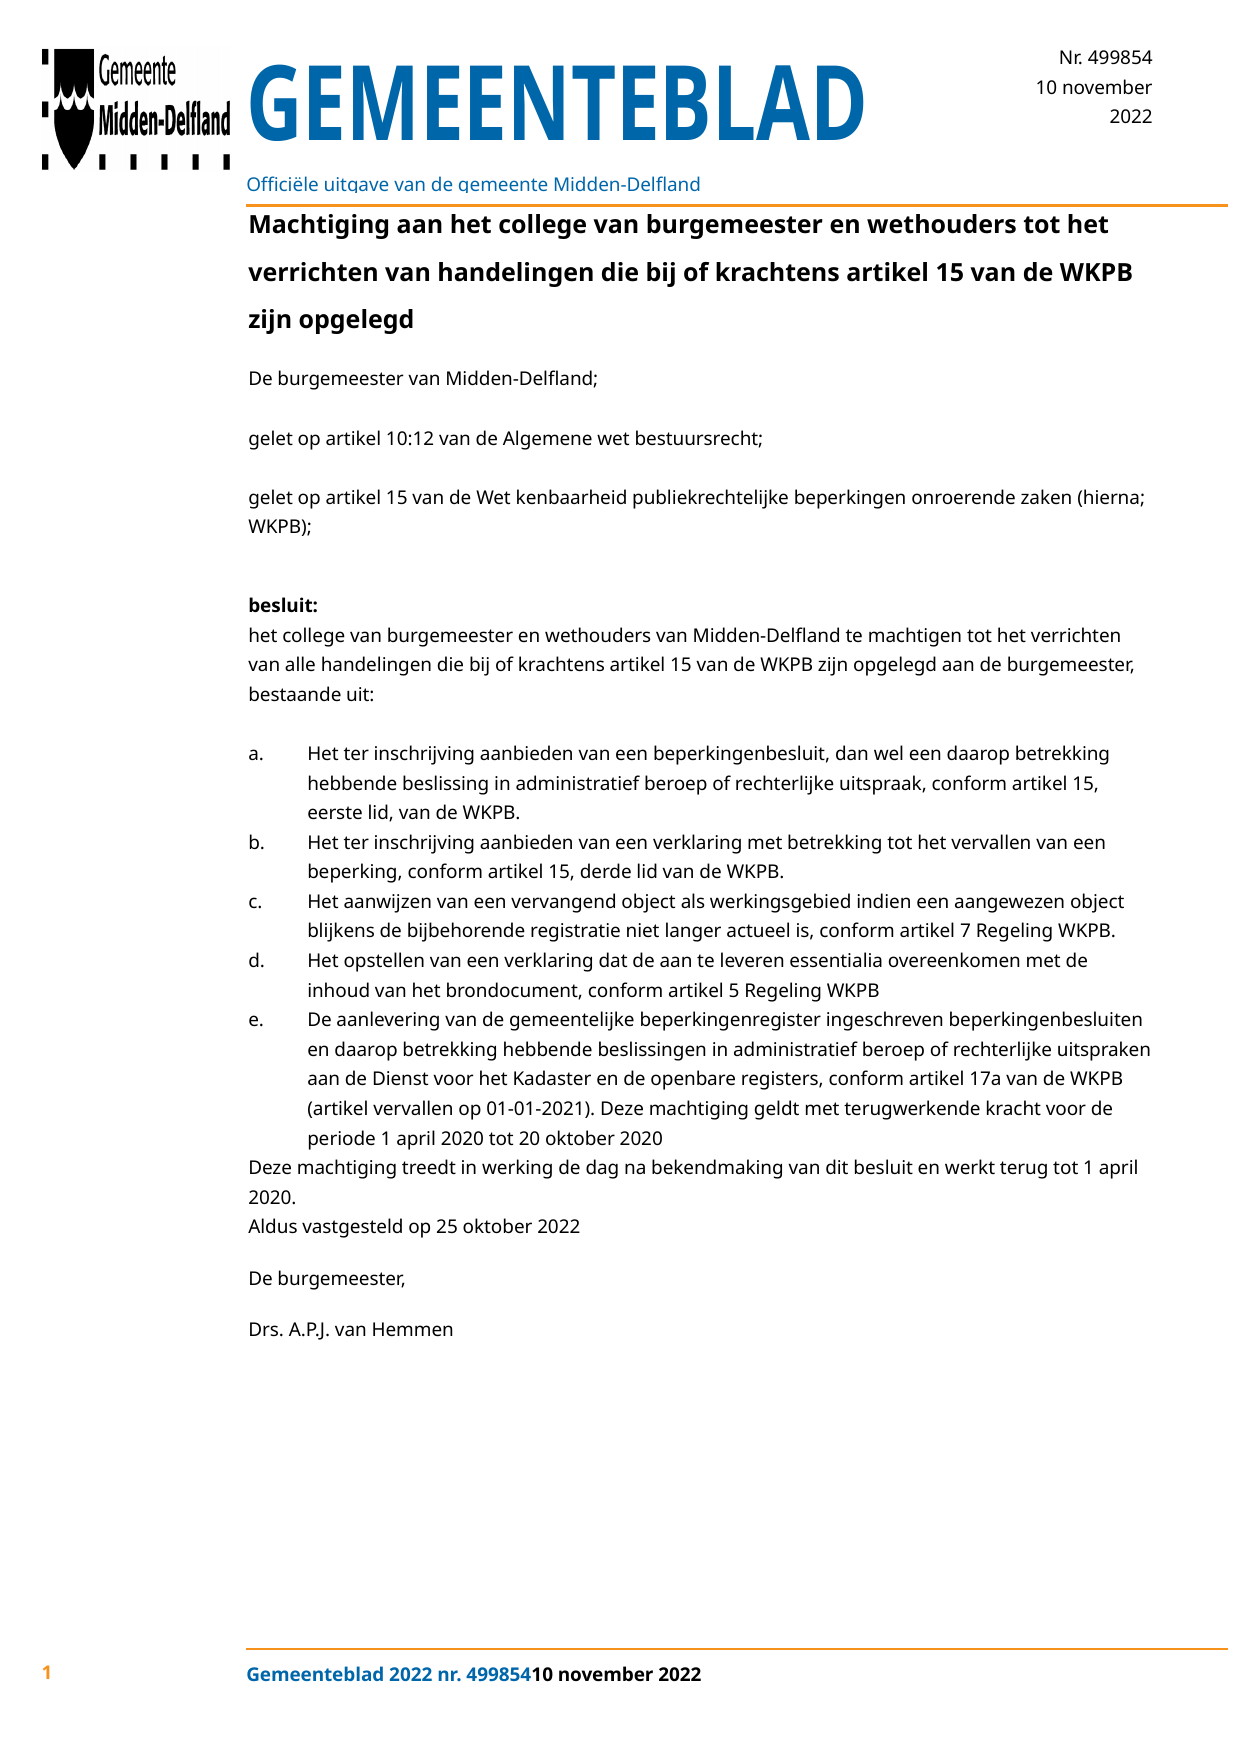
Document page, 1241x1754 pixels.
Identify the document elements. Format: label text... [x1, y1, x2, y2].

list Het opstellen van een verklaring dat de aan te leveren essentialia overeenkomen met de inhoud van het brondocument, conform artikel 5 Regeling WKPB [248, 947, 1152, 1003]
text besluit: [248, 592, 1152, 618]
list Het ter inschrijving aanbieden van een beperkingenbesluit, dan wel een daarop betrekking hebbende beslissing in administratief beroep of rechterlijke uitspraak, conform artikel 15, eerste lid, van de WKPB. [248, 740, 1152, 825]
picture [41, 47, 231, 172]
text gelet op artikel 10:12 van de Algemene wet bestuursrecht; [248, 425, 1152, 450]
text De burgemeester, [248, 1265, 1152, 1291]
list Het aanwijzen van een vervangend object als werkingsgebied indien een aangewezen object blijkens de bijbehorende registratie niet langer actueel is, conform artikel 7 Regeling WKPB. [248, 888, 1152, 943]
text Aldus vastgesteld op 25 oktober 2022 [248, 1213, 1152, 1239]
text Drs. A.P.J. van Hemmen [248, 1316, 1152, 1342]
text gelet op artikel 15 van de Wet kenbaarheid publiekrechtelijke beperkingen onroerende zaken (hierna; WKPB); [248, 484, 1152, 539]
text Deze machtiging treedt in werking de dag na bekendmaking van dit besluit en werkt terug tot 1 april 2020. [248, 1154, 1152, 1210]
text het college van burgemeester en wethouders van Midden-Delfland te machtigen tot het verrichten van alle handelingen die bij of krachtens artikel 15 van de WKPB zijn opgelegd aan de burgemeester, bestaande uit: [248, 622, 1152, 707]
text De burgemeester van Midden-Delfland; [248, 366, 1152, 391]
list Het ter inschrijving aanbieden van een verklaring met betrekking tot het vervallen van een beperking, conform artikel 15, derde lid van de WKPB. [248, 829, 1152, 884]
text Machtiging aan het college van burgemeester en wethouders tot het verrichten van handelingen die bij of krachtens artikel 15 van de WKPB zijn opgelegd [248, 207, 1152, 336]
list De aanlevering van de gemeentelijke beperkingenregister ingeschreven beperkingenbesluiten en daarop betrekking hebbende beslissingen in administratief beroep of rechterlijke uitspraken aan de Dienst voor het Kadaster en de openbare registers, conform artikel 17a van de WKPB (artikel vervallen op 01-01-2021). Deze machtiging geldt met terugwerkende kracht voor de periode 1 april 2020 tot 20 oktober 2020 [248, 1006, 1152, 1151]
